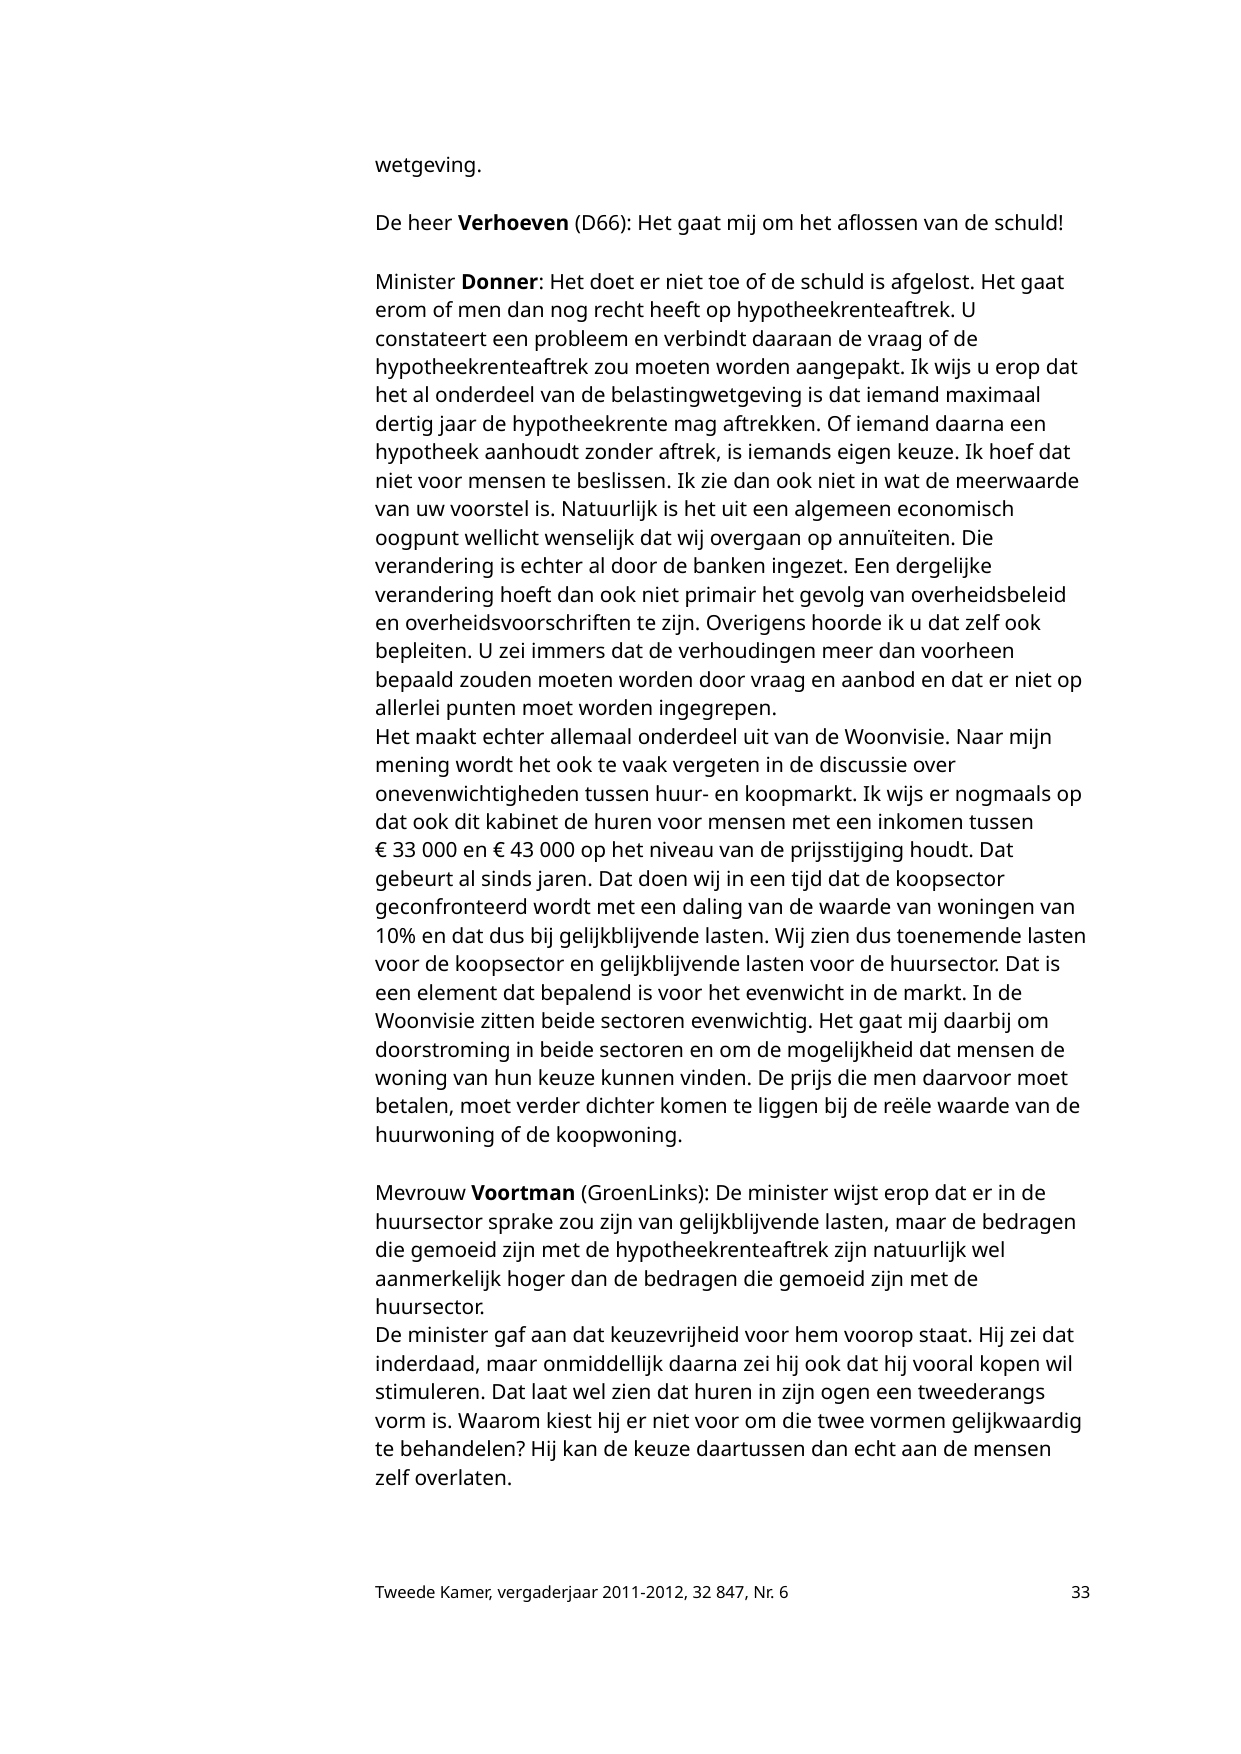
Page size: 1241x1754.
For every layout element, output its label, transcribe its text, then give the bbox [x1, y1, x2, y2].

text De heer Verhoeven (D66): Het gaat mij om het aflossen van de schuld! [375, 208, 1090, 237]
text Het maakt echter allemaal onderdeel uit van de Woonvisie. Naar mijn mening wordt het ook te vaak vergeten in de discussie over onevenwichtigheden tussen huur- en koopmarkt. Ik wijs er nogmaals op dat ook dit kabinet de huren voor mensen met een inkomen tussen € 33 000 en € 43 000 op het niveau van de prijsstijging houdt. Dat gebeurt al sinds jaren. Dat doen wij in een tijd dat de koopsector geconfronteerd wordt met een daling van de waarde van woningen van 10% en dat dus bij gelijkblijvende lasten. Wij zien dus toenemende lasten voor de koopsector en gelijkblijvende lasten voor de huursector. Dat is een element dat bepalend is voor het evenwicht in de markt. In de Woonvisie zitten beide sectoren evenwichtig. Het gaat mij daarbij om doorstroming in beide sectoren en om de mogelijkheid dat mensen de woning van hun keuze kunnen vinden. De prijs die men daarvoor moet betalen, moet verder dichter komen te liggen bij de reële waarde van de huurwoning of de koopwoning. [375, 722, 1090, 1148]
text wetgeving. [375, 150, 1090, 178]
text De minister gaf aan dat keuzevrijheid voor hem voorop staat. Hij zei dat inderdaad, maar onmiddellijk daarna zei hij ook dat hij vooral kopen wil stimuleren. Dat laat wel zien dat huren in zijn ogen een tweederangs vorm is. Waarom kiest hij er niet voor om die twee vormen gelijkwaardig te behandelen? Hij kan de keuze daartussen dan echt aan de mensen zelf overlaten. [375, 1321, 1090, 1491]
text Mevrouw Voortman (GroenLinks): De minister wijst erop dat er in de huursector sprake zou zijn van gelijkblijvende lasten, maar de bedragen die gemoeid zijn met de hypotheekrenteaftrek zijn natuurlijk wel aanmerkelijk hoger dan de bedragen die gemoeid zijn met de huursector. [375, 1178, 1090, 1321]
text Minister Donner: Het doet er niet toe of de schuld is afgelost. Het gaat erom of men dan nog recht heeft op hypotheekrenteaftrek. U constateert een probleem en verbindt daaraan de vraag of de hypotheekrenteaftrek zou moeten worden aangepakt. Ik wijs u erop dat het al onderdeel van de belastingwetgeving is dat iemand maximaal dertig jaar de hypotheekrente mag aftrekken. Of iemand daarna een hypotheek aanhoudt zonder aftrek, is iemands eigen keuze. Ik hoef dat niet voor mensen te beslissen. Ik zie dan ook niet in wat de meerwaarde van uw voorstel is. Natuurlijk is het uit een algemeen economisch oogpunt wellicht wenselijk dat wij overgaan op annuïteiten. Die verandering is echter al door de banken ingezet. Een dergelijke verandering hoeft dan ook niet primair het gevolg van overheidsbeleid en overheidsvoorschriften te zijn. Overigens hoorde ik u dat zelf ook bepleiten. U zei immers dat de verhoudingen meer dan voorheen bepaald zouden moeten worden door vraag en aanbod en dat er niet op allerlei punten moet worden ingegrepen. [375, 267, 1090, 722]
